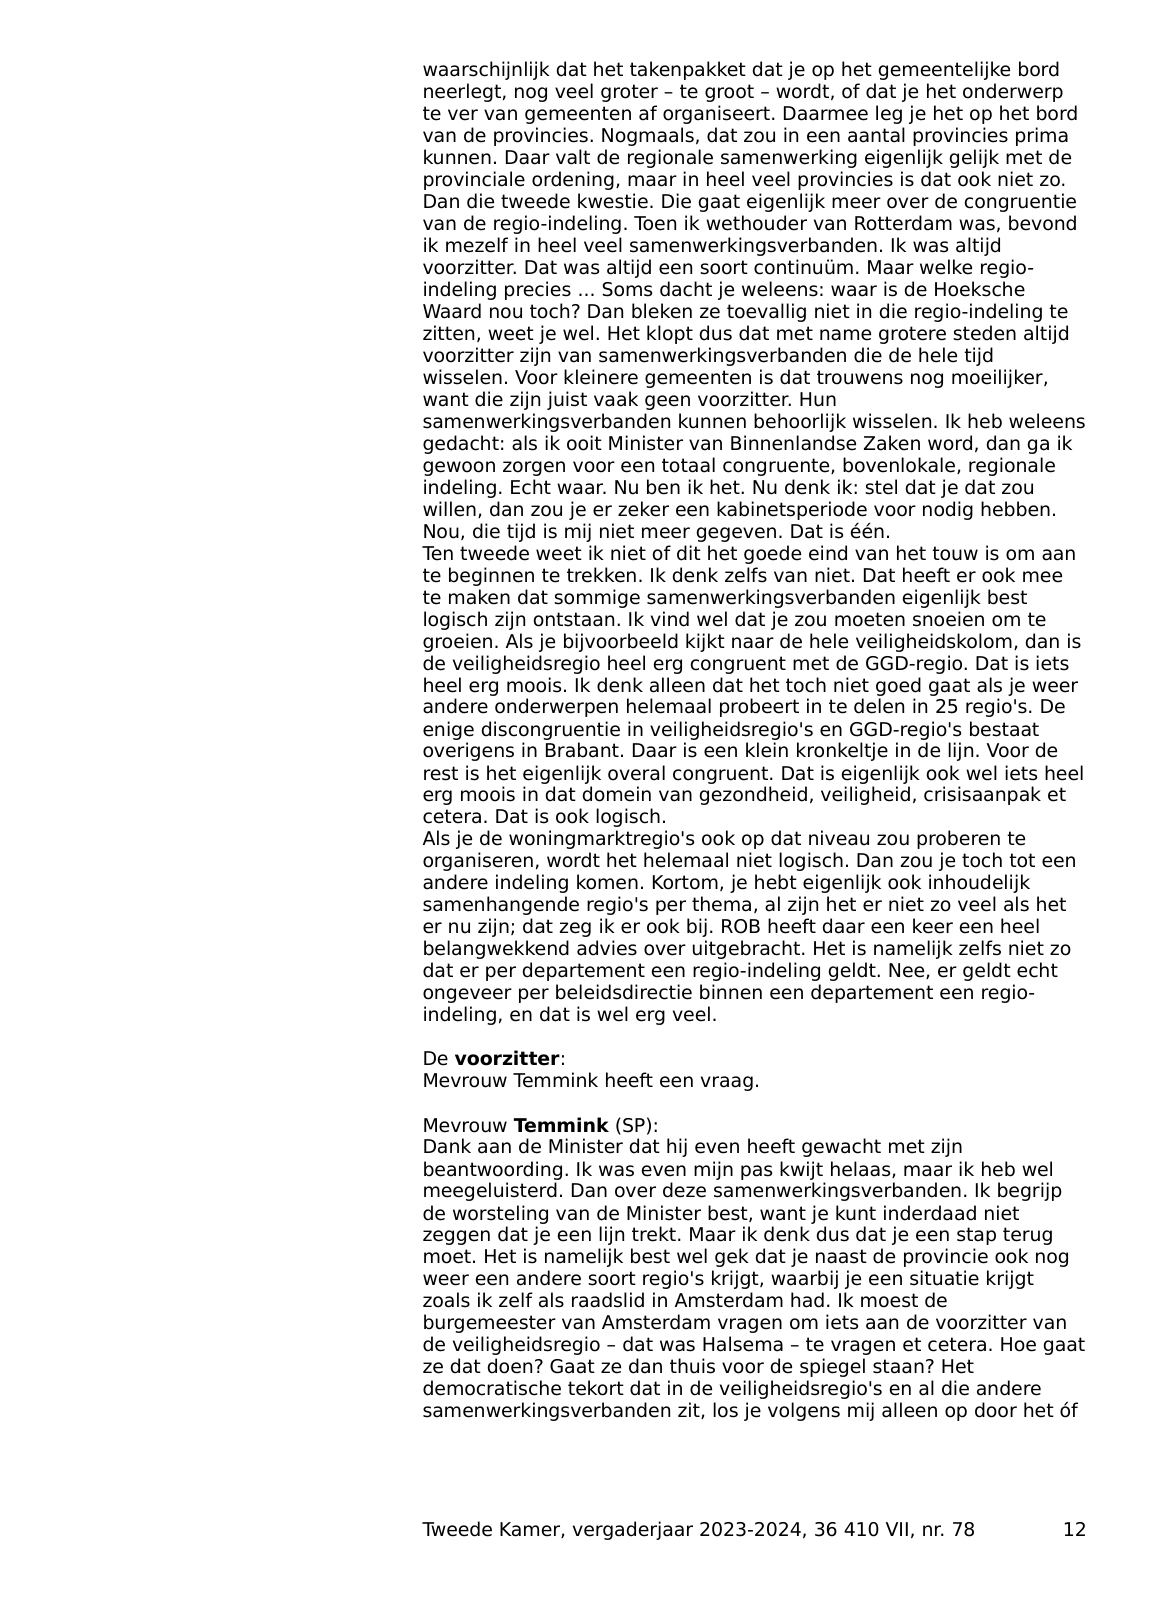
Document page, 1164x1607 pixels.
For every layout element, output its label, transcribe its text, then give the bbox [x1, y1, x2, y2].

text Dan die tweede kwestie. Die gaat eigenlijk meer over de congruentie van de regio-indeling. Toen ik wethouder van Rotterdam was, bevond ik mezelf in heel veel samenwerkingsverbanden. Ik was altijd voorzitter. Dat was altijd een soort continuüm. Maar welke regio-indeling precies ... Soms dacht je weleens: waar is de Hoeksche Waard nou toch? Dan bleken ze toevallig niet in die regio-indeling te zitten, weet je wel. Het klopt dus dat met name grotere steden altijd voorzitter zijn van samenwerkingsverbanden die de hele tijd wisselen. Voor kleinere gemeenten is dat trouwens nog moeilijker, want die zijn juist vaak geen voorzitter. Hun samenwerkingsverbanden kunnen behoorlijk wisselen. Ik heb weleens gedacht: als ik ooit Minister van Binnenlandse Zaken word, dan ga ik gewoon zorgen voor een totaal congruente, bovenlokale, regionale indeling. Echt waar. Nu ben ik het. Nu denk ik: stel dat je dat zou willen, dan zou je er zeker een kabinetsperiode voor nodig hebben. Nou, die tijd is mij niet meer gegeven. Dat is één. [422, 191, 1087, 543]
text Dank aan de Minister dat hij even heeft gewacht met zijn beantwoording. Ik was even mijn pas kwijt helaas, maar ik heb wel meegeluisterd. Dan over deze samenwerkingsverbanden. Ik begrijp de worsteling van de Minister best, want je kunt inderdaad niet zeggen dat je een lijn trekt. Maar ik denk dus dat je een stap terug moet. Het is namelijk best wel gek dat je naast de provincie ook nog weer een andere soort regio's krijgt, waarbij je een situatie krijgt zoals ik zelf als raadslid in Amsterdam had. Ik moest de burgemeester van Amsterdam vragen om iets aan de voorzitter van de veiligheidsregio – dat was Halsema – te vragen et cetera. Hoe gaat ze dat doen? Gaat ze dan thuis voor de spiegel staan? Het democratische tekort dat in de veiligheidsregio's en al die andere samenwerkingsverbanden zit, los je volgens mij alleen op door het óf [422, 1136, 1087, 1422]
text Ten tweede weet ik niet of dit het goede eind van het touw is om aan te beginnen te trekken. Ik denk zelfs van niet. Dat heeft er ook mee te maken dat sommige samenwerkingsverbanden eigenlijk best logisch zijn ontstaan. Ik vind wel dat je zou moeten snoeien om te groeien. Als je bijvoorbeeld kijkt naar de hele veiligheidskolom, dan is de veiligheidsregio heel erg congruent met de GGD-regio. Dat is iets heel erg moois. Ik denk alleen dat het toch niet goed gaat als je weer andere onderwerpen helemaal probeert in te delen in 25 regio's. De enige discongruentie in veiligheidsregio's en GGD-regio's bestaat overigens in Brabant. Daar is een klein kronkeltje in de lijn. Voor de rest is het eigenlijk overal congruent. Dat is eigenlijk ook wel iets heel erg moois in dat domein van gezondheid, veiligheid, crisisaanpak et cetera. Dat is ook logisch. [422, 543, 1087, 828]
text waarschijnlijk dat het takenpakket dat je op het gemeentelijke bord neerlegt, nog veel groter – te groot – wordt, of dat je het onderwerp te ver van gemeenten af organiseert. Daarmee leg je het op het bord van de provincies. Nogmaals, dat zou in een aantal provincies prima kunnen. Daar valt de regionale samenwerking eigenlijk gelijk met de provinciale ordening, maar in heel veel provincies is dat ook niet zo. [422, 59, 1087, 191]
text Mevrouw Temmink heeft een vraag. [422, 1070, 1087, 1092]
text De voorzitter: [422, 1048, 1087, 1070]
text Mevrouw Temmink (SP): [422, 1114, 1087, 1136]
text Als je de woningmarktregio's ook op dat niveau zou proberen te organiseren, wordt het helemaal niet logisch. Dan zou je toch tot een andere indeling komen. Kortom, je hebt eigenlijk ook inhoudelijk samenhangende regio's per thema, al zijn het er niet zo veel als het er nu zijn; dat zeg ik er ook bij. ROB heeft daar een keer een heel belangwekkend advies over uitgebracht. Het is namelijk zelfs niet zo dat er per departement een regio-indeling geldt. Nee, er geldt echt ongeveer per beleidsdirectie binnen een departement een regio-indeling, en dat is wel erg veel. [422, 828, 1087, 1026]
